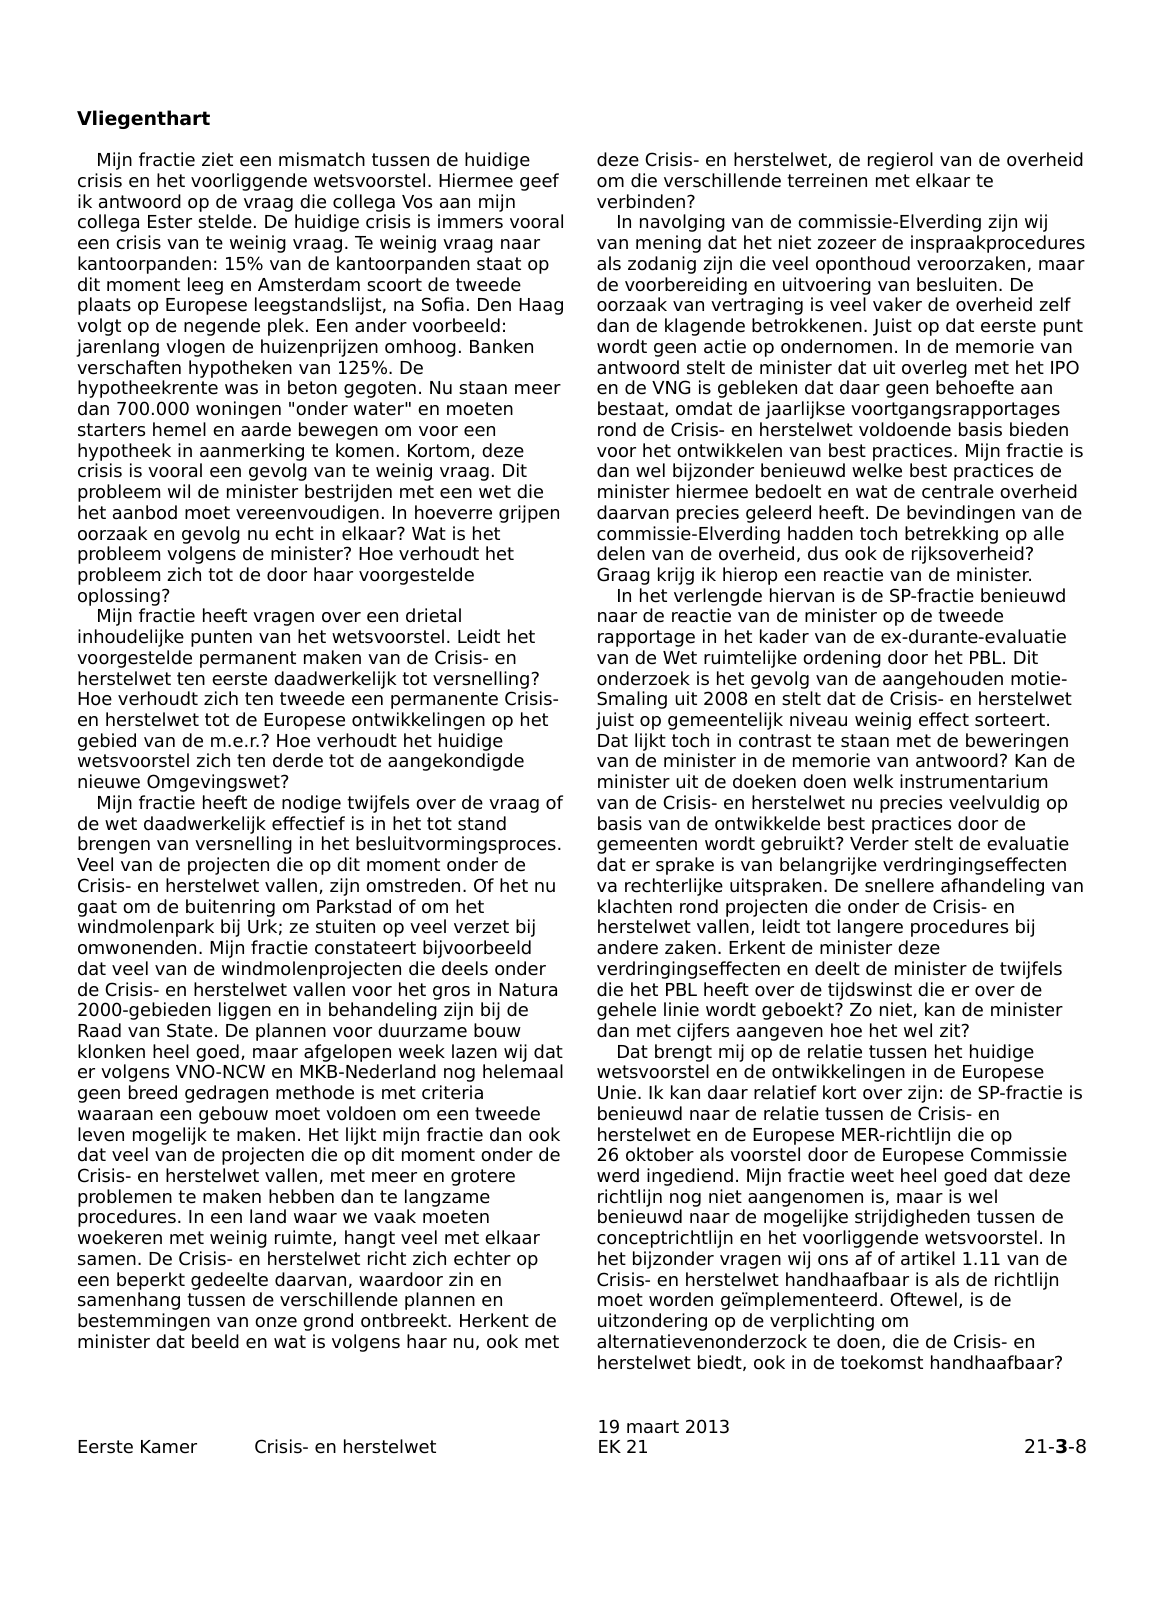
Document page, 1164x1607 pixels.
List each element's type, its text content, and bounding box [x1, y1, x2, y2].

text deze Crisis- en herstelwet, de regierol van de overheid om die verschillende terreinen met elkaar te verbinden? [596, 150, 1087, 212]
text Dat brengt mij op de relatie tussen het huidige wetsvoorstel en de ontwikkelingen in de Europese Unie. Ik kan daar relatief kort over zijn: de SP-fractie is benieuwd naar de relatie tussen de Crisis- en herstelwet en de Europese MER-richtlijn die op 26 oktober als voorstel door de Europese Commissie werd ingediend. Mijn fractie weet heel goed dat deze richtlijn nog niet aangenomen is, maar is wel benieuwd naar de mogelijke strijdigheden tussen de conceptrichtlijn en het voorliggende wetsvoorstel. In het bijzonder vragen wij ons af of artikel 1.11 van de Crisis- en herstelwet handhaafbaar is als de richtlijn moet worden geïmplementeerd. Oftewel, is de uitzondering op de verplichting om alternatievenonderzock te doen, die de Crisis- en herstelwet biedt, ook in de toekomst handhaafbaar? [596, 1042, 1087, 1373]
text Mijn fractie heeft de nodige twijfels over de vraag of de wet daadwerkelijk effectief is in het tot stand brengen van versnelling in het besluitvormingsproces. Veel van de projecten die op dit moment onder de Crisis- en herstelwet vallen, zijn omstreden. Of het nu gaat om de buitenring om Parkstad of om het windmolenpark bij Urk; ze stuiten op veel verzet bij omwonenden. Mijn fractie constateert bijvoorbeeld dat veel van de windmolenprojecten die deels onder de Crisis- en herstelwet vallen voor het gros in Natura 2000-gebieden liggen en in behandeling zijn bij de Raad van State. De plannen voor duurzame bouw klonken heel goed, maar afgelopen week lazen wij dat er volgens VNO-NCW en MKB-Nederland nog helemaal geen breed gedragen methode is met criteria waaraan een gebouw moet voldoen om een tweede leven mogelijk te maken. Het lijkt mijn fractie dan ook dat veel van de projecten die op dit moment onder de Crisis- en herstelwet vallen, met meer en grotere problemen te maken hebben dan te langzame procedures. In een land waar we vaak moeten woekeren met weinig ruimte, hangt veel met elkaar samen. De Crisis- en herstelwet richt zich echter op een beperkt gedeelte daarvan, waardoor zin en samenhang tussen de verschillende plannen en bestemmingen van onze grond ontbreekt. Herkent de minister dat beeld en wat is volgens haar nu, ook met [77, 793, 567, 1352]
text In navolging van de commissie-Elverding zijn wij van mening dat het niet zozeer de inspraakprocedures als zodanig zijn die veel oponthoud veroorzaken, maar de voorbereiding en uitvoering van besluiten. De oorzaak van vertraging is veel vaker de overheid zelf dan de klagende betrokkenen. Juist op dat eerste punt wordt geen actie op ondernomen. In de memorie van antwoord stelt de minister dat uit overleg met het IPO en de VNG is gebleken dat daar geen behoefte aan bestaat, omdat de jaarlijkse voortgangsrapportages rond de Crisis- en herstelwet voldoende basis bieden voor het ontwikkelen van best practices. Mijn fractie is dan wel bijzonder benieuwd welke best practices de minister hiermee bedoelt en wat de centrale overheid daarvan precies geleerd heeft. De bevindingen van de commissie-Elverding hadden toch betrekking op alle delen van de overheid, dus ook de rijksoverheid? Graag krijg ik hierop een reactie van de minister. [596, 212, 1087, 586]
text Mijn fractie heeft vragen over een drietal inhoudelijke punten van het wetsvoorstel. Leidt het voorgestelde permanent maken van de Crisis- en herstelwet ten eerste daadwerkelijk tot versnelling? Hoe verhoudt zich ten tweede een permanente Crisis- en herstelwet tot de Europese ontwikkelingen op het gebied van de m.e.r.? Hoe verhoudt het huidige wetsvoorstel zich ten derde tot de aangekondigde nieuwe Omgevingswet? [77, 606, 567, 793]
text Mijn fractie ziet een mismatch tussen de huidige crisis en het voorliggende wetsvoorstel. Hiermee geef ik antwoord op de vraag die collega Vos aan mijn collega Ester stelde. De huidige crisis is immers vooral een crisis van te weinig vraag. Te weinig vraag naar kantoorpanden: 15% van de kantoorpanden staat op dit moment leeg en Amsterdam scoort de tweede plaats op Europese leegstandslijst, na Sofia. Den Haag volgt op de negende plek. Een ander voorbeeld: jarenlang vlogen de huizenprijzen omhoog. Banken verschaften hypotheken van 125%. De hypotheekrente was in beton gegoten. Nu staan meer dan 700.000 woningen "onder water" en moeten starters hemel en aarde bewegen om voor een hypotheek in aanmerking te komen. Kortom, deze crisis is vooral een gevolg van te weinig vraag. Dit probleem wil de minister bestrijden met een wet die het aanbod moet vereenvoudigen. In hoeverre grijpen oorzaak en gevolg nu echt in elkaar? Wat is het probleem volgens de minister? Hoe verhoudt het probleem zich tot de door haar voorgestelde oplossing? [77, 150, 567, 606]
text In het verlengde hiervan is de SP-fractie benieuwd naar de reactie van de minister op de tweede rapportage in het kader van de ex-durante-evaluatie van de Wet ruimtelijke ordening door het PBL. Dit onderzoek is het gevolg van de aangehouden motie-Smaling uit 2008 en stelt dat de Crisis- en herstelwet juist op gemeentelijk niveau weinig effect sorteert. Dat lijkt toch in contrast te staan met de beweringen van de minister in de memorie van antwoord? Kan de minister uit de doeken doen welk instrumentarium van de Crisis- en herstelwet nu precies veelvuldig op basis van de ontwikkelde best practices door de gemeenten wordt gebruikt? Verder stelt de evaluatie dat er sprake is van belangrijke verdringingseffecten va rechterlijke uitspraken. De snellere afhandeling van klachten rond projecten die onder de Crisis- en herstelwet vallen, leidt tot langere procedures bij andere zaken. Erkent de minister deze verdringingseffecten en deelt de minister de twijfels die het PBL heeft over de tijdswinst die er over de gehele linie wordt geboekt? Zo niet, kan de minister dan met cijfers aangeven hoe het wel zit? [596, 586, 1087, 1042]
